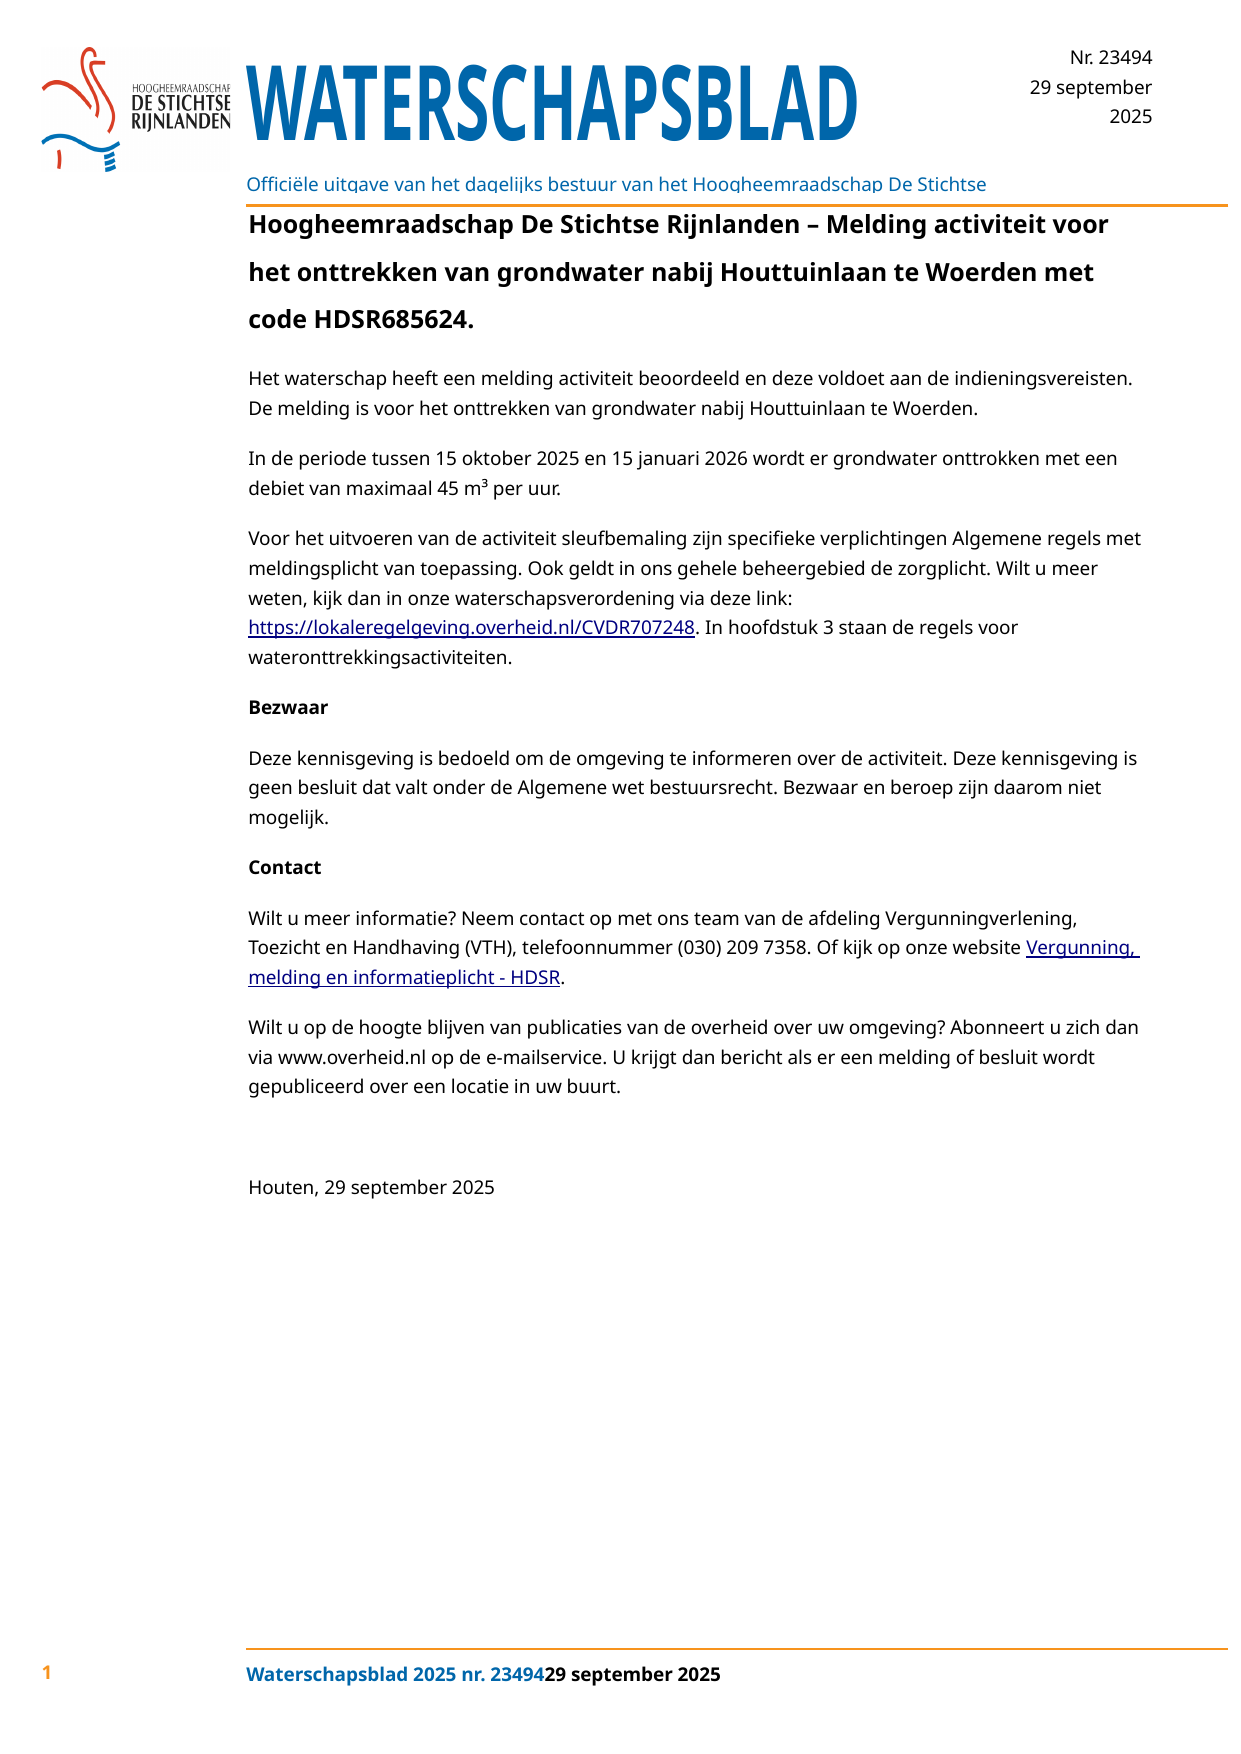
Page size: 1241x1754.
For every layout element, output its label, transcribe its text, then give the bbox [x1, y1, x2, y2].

text Het waterschap heeft een melding activiteit beoordeeld en deze voldoet aan de indieningsvereisten. De melding is voor het onttrekken van grondwater nabij Houttuinlaan te Woerden. [248, 366, 1152, 421]
text Voor het uitvoeren van de activiteit sleufbemaling zijn specifieke verplichtingen Algemene regels met meldingsplicht van toepassing. Ook geldt in ons gehele beheergebied de zorgplicht. Wilt u meer weten, kijk dan in onze waterschapsverordening via deze link: https://lokaleregelgeving.overheid.nl/CVDR707248. In hoofdstuk 3 staan de regels voor wateronttrekkingsactiviteiten. [248, 526, 1152, 669]
text Houten, 29 september 2025 [248, 1174, 1152, 1200]
text Wilt u op de hoogte blijven van publicaties van de overheid over uw omgeving? Abonneert u zich dan via www.overheid.nl op de e-mailservice. U krijgt dan bericht als er een melding of besluit wordt gepubliceerd over een locatie in uw buurt. [248, 1014, 1152, 1099]
picture [41, 47, 231, 172]
text Deze kennisgeving is bedoeld om de omgeving te informeren over de activiteit. Deze kennisgeving is geen besluit dat valt onder de Algemene wet bestuursrecht. Bezwaar en beroep zijn daarom niet mogelijk. [248, 745, 1152, 829]
text Contact [248, 854, 1152, 880]
text Bezwaar [248, 694, 1152, 720]
text Wilt u meer informatie? Neem contact op met ons team van de afdeling Vergunningverlening, Toezicht en Handhaving (VTH), telefoonnummer (030) 209 7358. Of kijk op onze website Vergunning, melding en informatieplicht - HDSR. [248, 905, 1152, 989]
text In de periode tussen 15 oktober 2025 en 15 januari 2026 wordt er grondwater onttrokken met een debiet van maximaal 45 m³ per uur. [248, 446, 1152, 501]
text Hoogheemraadschap De Stichtse Rijnlanden – Melding activiteit voor het onttrekken van grondwater nabij Houttuinlaan te Woerden met code HDSR685624. [248, 207, 1152, 336]
